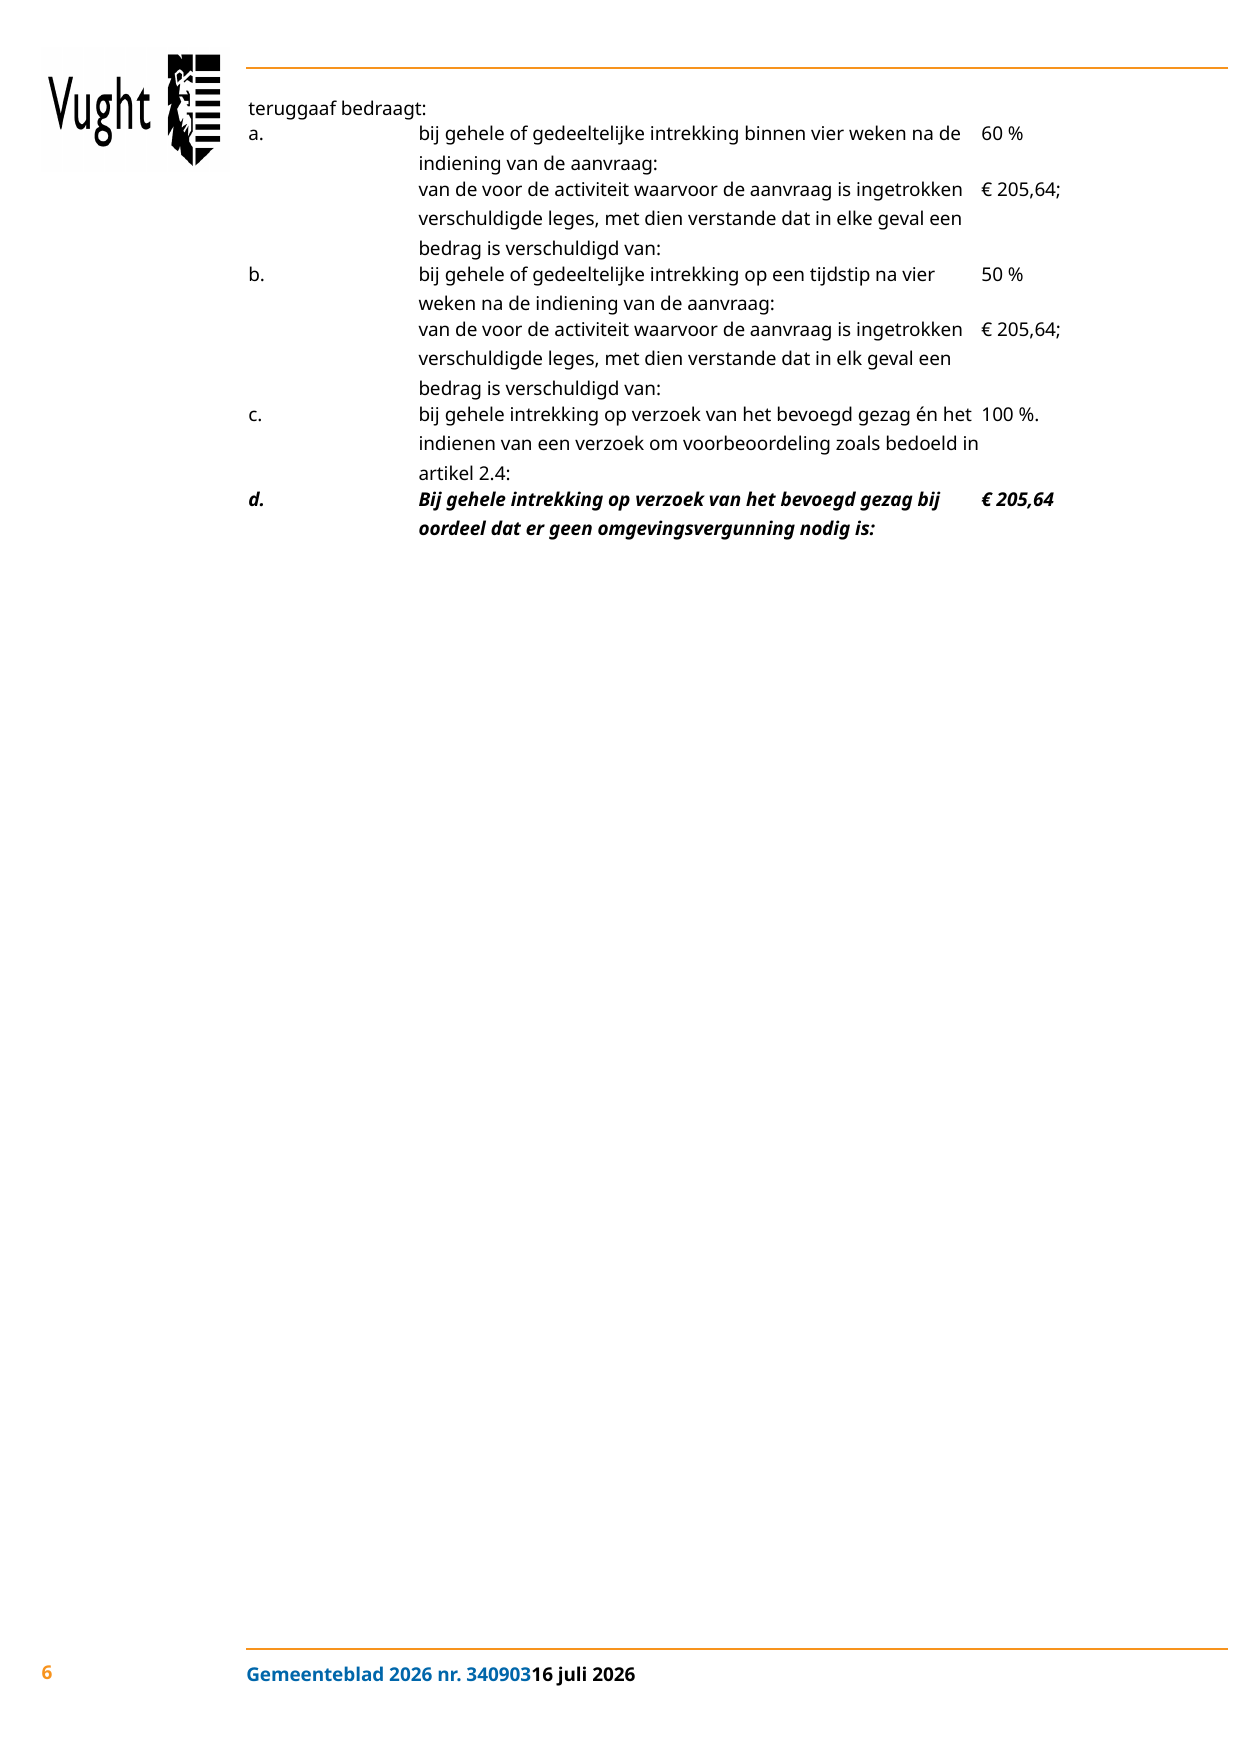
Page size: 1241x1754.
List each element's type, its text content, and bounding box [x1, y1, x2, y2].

table_cell € 205,64 [981, 486, 1152, 541]
table_cell van de voor de activiteit waarvoor de aanvraag is ingetrokken verschuldigde leges, met dien verstande dat in elke geval een bedrag is verschuldigd van: [418, 176, 981, 261]
table_cell bij gehele intrekking op verzoek van het bevoegd gezag én het indienen van een verzoek om voorbeoordeling zoals bedoeld in artikel 2.4: [418, 401, 981, 486]
table_cell 60 % [981, 121, 1152, 176]
table_cell € 205,64; [981, 176, 1152, 261]
table_cell 100 %. [981, 401, 1152, 486]
table_cell van de voor de activiteit waarvoor de aanvraag is ingetrokken verschuldigde leges, met dien verstande dat in elk geval een bedrag is verschuldigd van: [418, 316, 981, 401]
table_cell [248, 316, 418, 401]
table_cell 50 % [981, 261, 1152, 316]
table_cell bij gehele of gedeeltelijke intrekking op een tijdstip na vier weken na de indiening van de aanvraag: [418, 261, 981, 316]
table_cell [981, 95, 1152, 121]
table_cell € 205,64; [981, 316, 1152, 401]
table_cell d. [248, 486, 418, 541]
table_cell teruggaaf bedraagt: [248, 95, 981, 121]
table_cell [248, 176, 418, 261]
table_cell bij gehele of gedeeltelijke intrekking binnen vier weken na de indiening van de aanvraag: [418, 121, 981, 176]
picture [41, 47, 231, 172]
table_cell a. [248, 121, 418, 176]
table_cell c. [248, 401, 418, 486]
table_cell b. [248, 261, 418, 316]
table_cell Bij gehele intrekking op verzoek van het bevoegd gezag bij oordeel dat er geen omgevingsvergunning nodig is: [418, 486, 981, 541]
